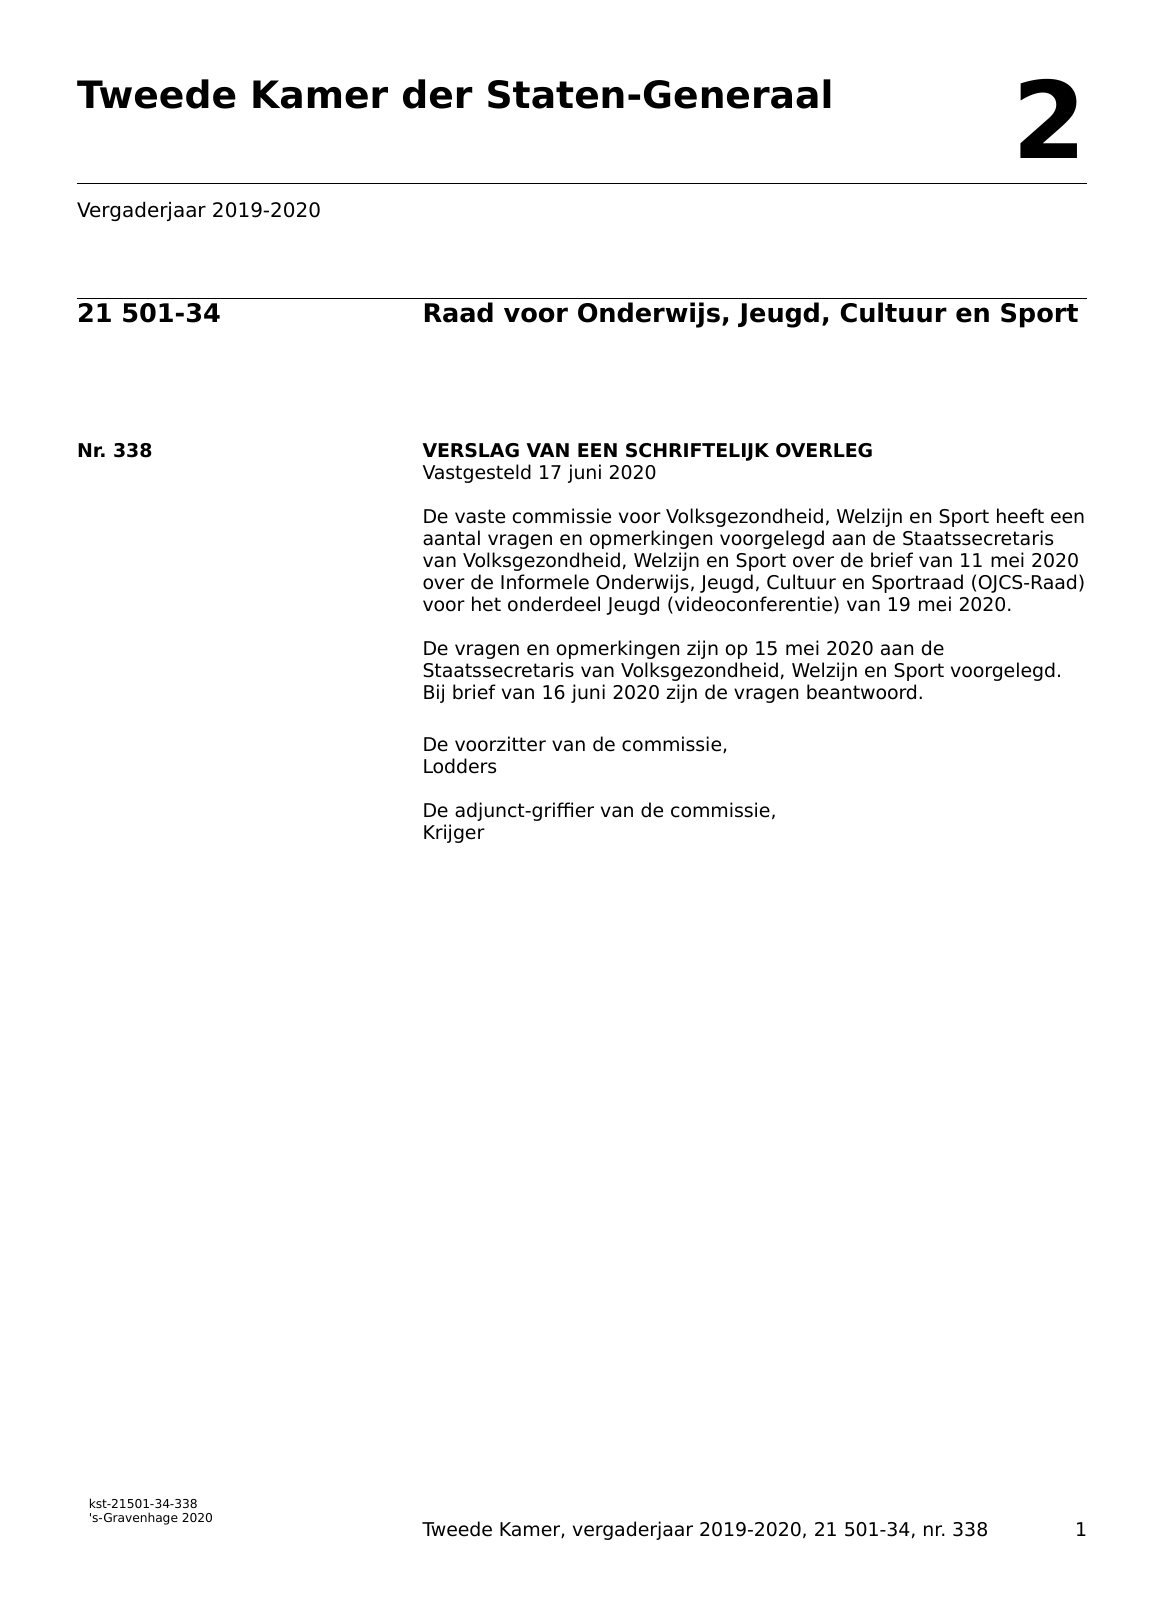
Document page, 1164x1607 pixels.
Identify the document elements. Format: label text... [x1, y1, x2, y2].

subtitle Nr. 338 VERSLAG VAN EEN SCHRIFTELIJK OVERLEG [77, 440, 1087, 462]
text 's-Gravenhage 2020 [88, 1511, 323, 1525]
table_cell Vergaderjaar 2019-2020 [77, 184, 1087, 298]
text kst-21501-34-338 [88, 1497, 323, 1511]
text De voorzitter van de commissie, Lodders [422, 734, 1087, 778]
table_header 2 [886, 59, 1087, 183]
text De vragen en opmerkingen zijn op 15 mei 2020 aan de Staatssecretaris van Volksgezondheid, Welzijn en Sport voorgelegd. Bij brief van 16 juni 2020 zijn de vragen beantwoord. [422, 638, 1087, 704]
table_header Tweede Kamer der Staten-Generaal [77, 59, 886, 183]
text Vastgesteld 17 juni 2020 [422, 462, 1087, 484]
text De vaste commissie voor Volksgezondheid, Welzijn en Sport heeft een aantal vragen en opmerkingen voorgelegd aan de Staatssecretaris van Volksgezondheid, Welzijn en Sport over de brief van 11 mei 2020 over de Informele Onderwijs, Jeugd, Cultuur en Sportraad (OJCS-Raad) voor het onderdeel Jeugd (videoconferentie) van 19 mei 2020. [422, 506, 1087, 616]
subtitle 21 501-34 Raad voor Onderwijs, Jeugd, Cultuur en Sport [77, 299, 1087, 329]
text De adjunct-griffier van de commissie, Krijger [422, 800, 1087, 844]
